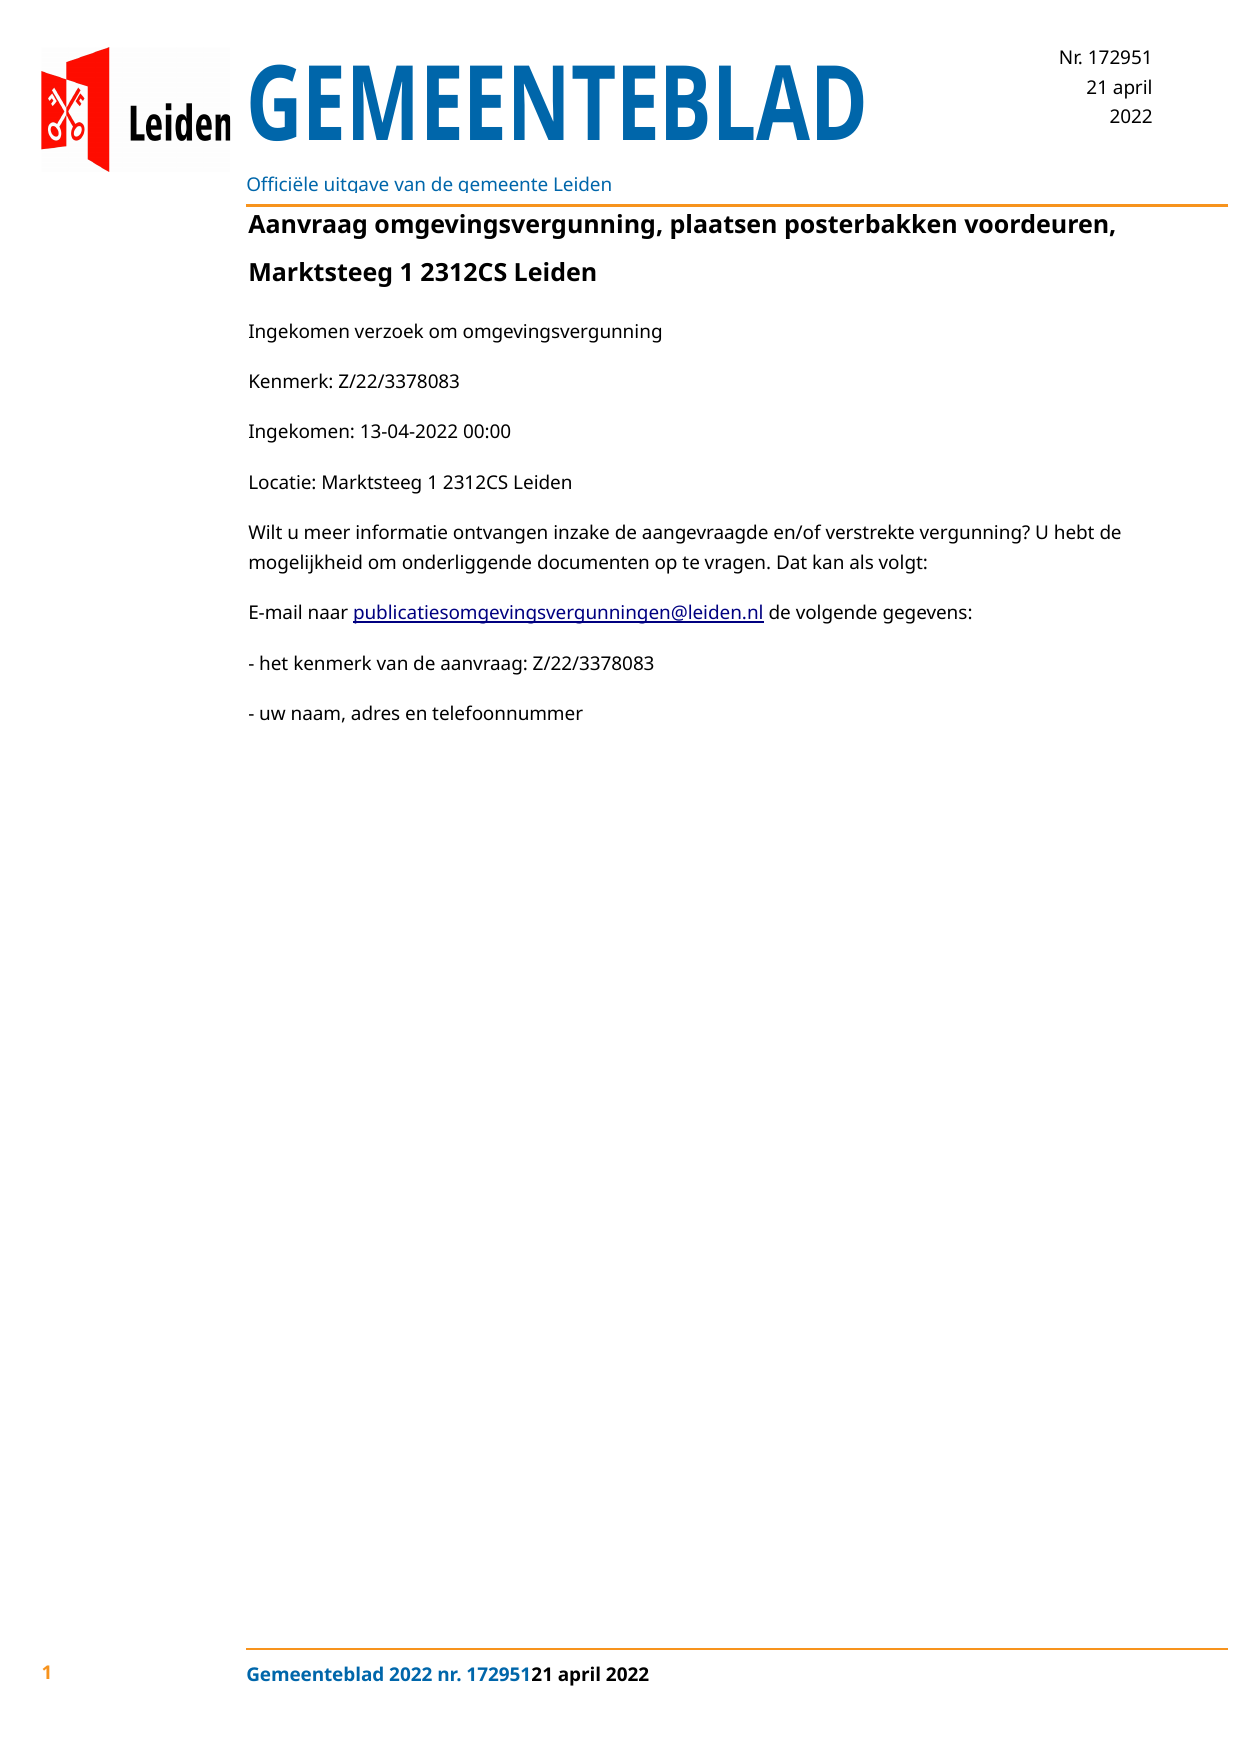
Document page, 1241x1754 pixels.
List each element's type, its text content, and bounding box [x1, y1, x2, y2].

text Wilt u meer informatie ontvangen inzake de aangevraagde en/of verstrekte vergunning? U hebt de mogelijkheid om onderliggende documenten op te vragen. Dat kan als volgt: [248, 519, 1152, 575]
text Aanvraag omgevingsvergunning, plaatsen posterbakken voordeuren, Marktsteeg 1 2312CS Leiden [248, 207, 1152, 288]
text Ingekomen: 13-04-2022 00:00 [248, 419, 1152, 444]
text Locatie: Marktsteeg 1 2312CS Leiden [248, 469, 1152, 495]
text - uw naam, adres en telefoonnummer [248, 700, 1152, 726]
text E-mail naar publicatiesomgevingsvergunningen@leiden.nl de volgende gegevens: [248, 599, 1152, 625]
text Ingekomen verzoek om omgevingsvergunning [248, 318, 1152, 344]
text Kenmerk: Z/22/3378083 [248, 368, 1152, 394]
text - het kenmerk van de aanvraag: Z/22/3378083 [248, 650, 1152, 676]
picture [41, 47, 231, 172]
